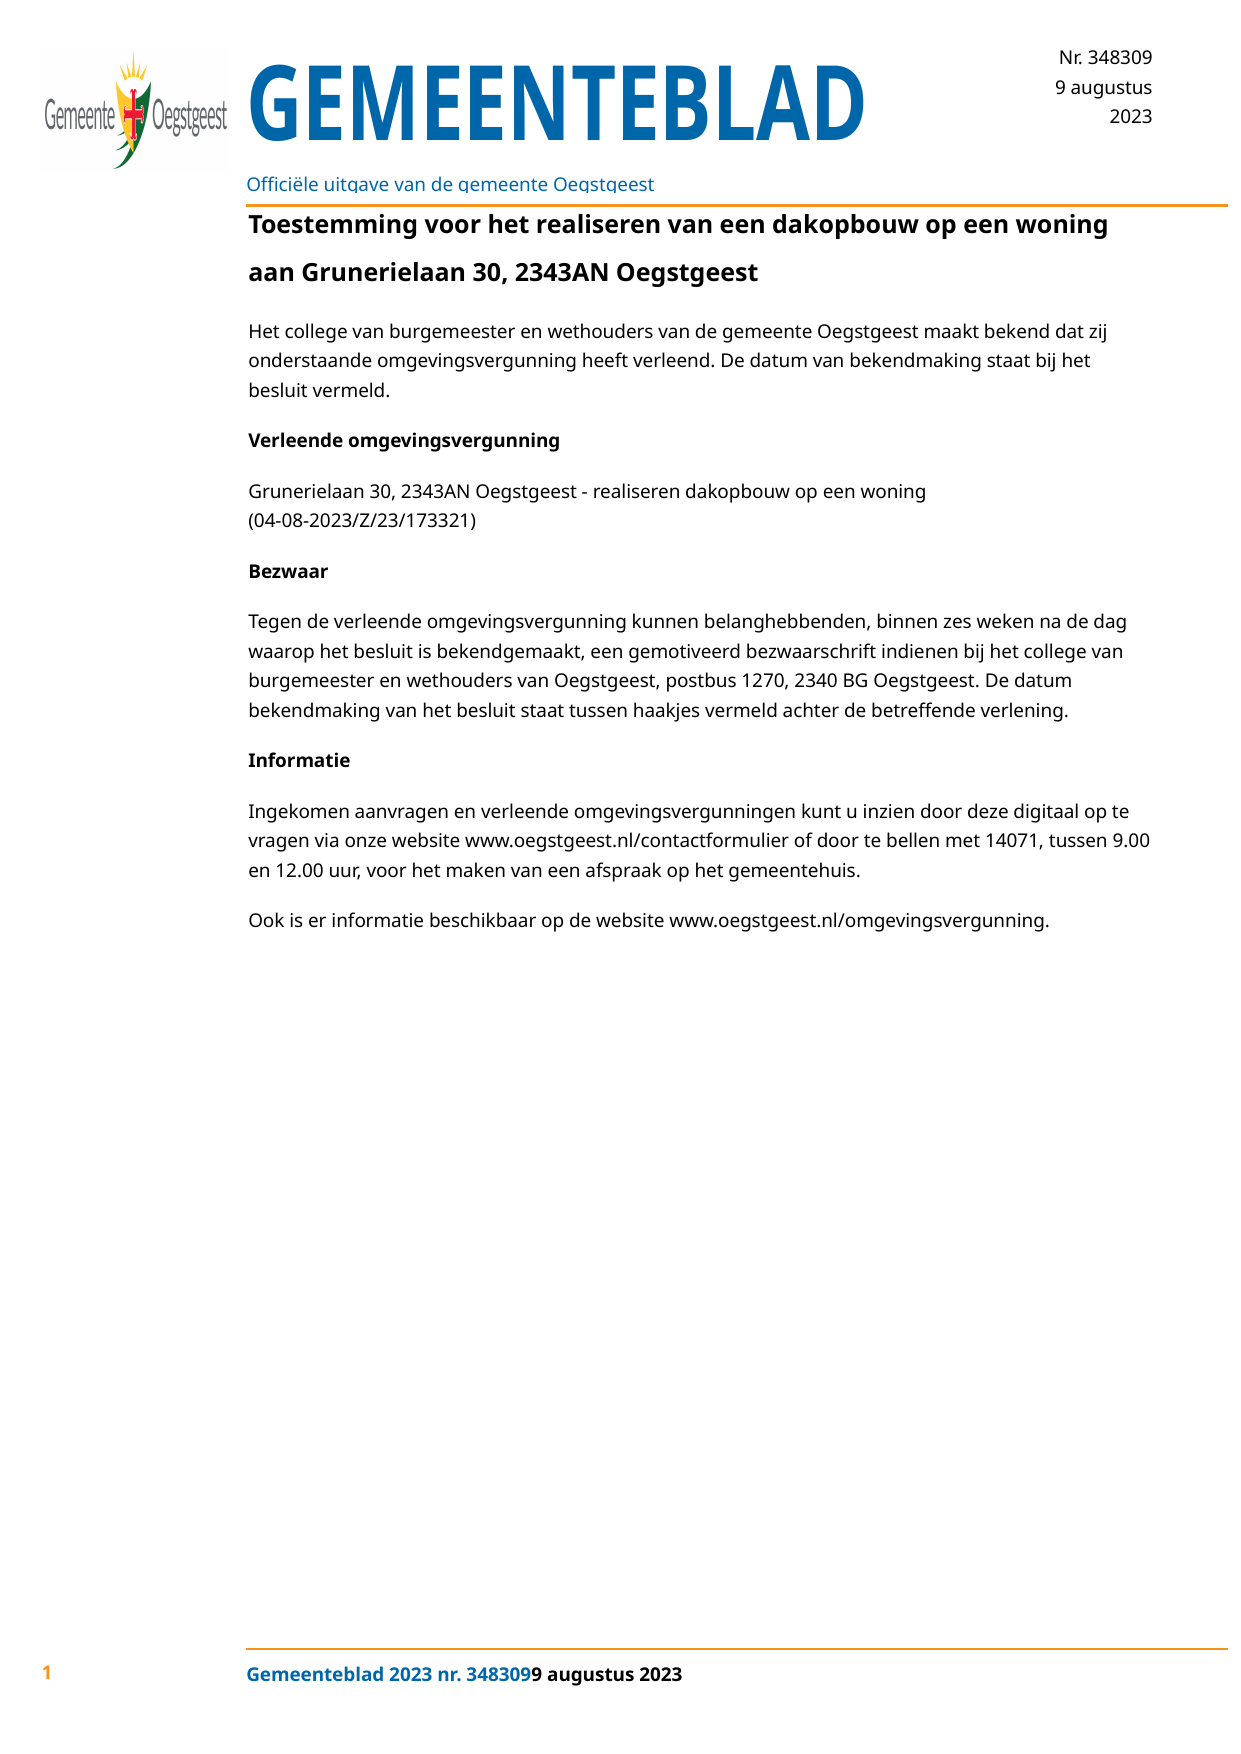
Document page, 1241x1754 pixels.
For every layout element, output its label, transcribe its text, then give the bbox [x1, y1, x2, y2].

text Informatie [248, 747, 1152, 773]
text Bezwaar [248, 558, 1152, 584]
text Ook is er informatie beschikbaar op de website www.oegstgeest.nl/omgevingsvergunning. [248, 907, 1152, 933]
text Ingekomen aanvragen en verleende omgevingsvergunningen kunt u inzien door deze digitaal op te vragen via onze website www.oegstgeest.nl/contactformulier of door te bellen met 14071, tussen 9.00 en 12.00 uur, voor het maken van een afspraak op het gemeentehuis. [248, 798, 1152, 883]
text Toestemming voor het realiseren van een dakopbouw op een woning aan Grunerielaan 30, 2343AN Oegstgeest [248, 207, 1152, 288]
picture [41, 47, 231, 172]
text Tegen de verleende omgevingsvergunning kunnen belanghebbenden, binnen zes weken na de dag waarop het besluit is bekendgemaakt, een gemotiveerd bezwaarschrift indienen bij het college van burgemeester en wethouders van Oegstgeest, postbus 1270, 2340 BG Oegstgeest. De datum bekendmaking van het besluit staat tussen haakjes vermeld achter de betreffende verlening. [248, 608, 1152, 723]
text Verleende omgevingsvergunning [248, 427, 1152, 453]
text Grunerielaan 30, 2343AN Oegstgeest - realiseren dakopbouw op een woning (04-08-2023/Z/23/173321) [248, 478, 1152, 533]
text Het college van burgemeester en wethouders van de gemeente Oegstgeest maakt bekend dat zij onderstaande omgevingsvergunning heeft verleend. De datum van bekendmaking staat bij het besluit vermeld. [248, 318, 1152, 403]
